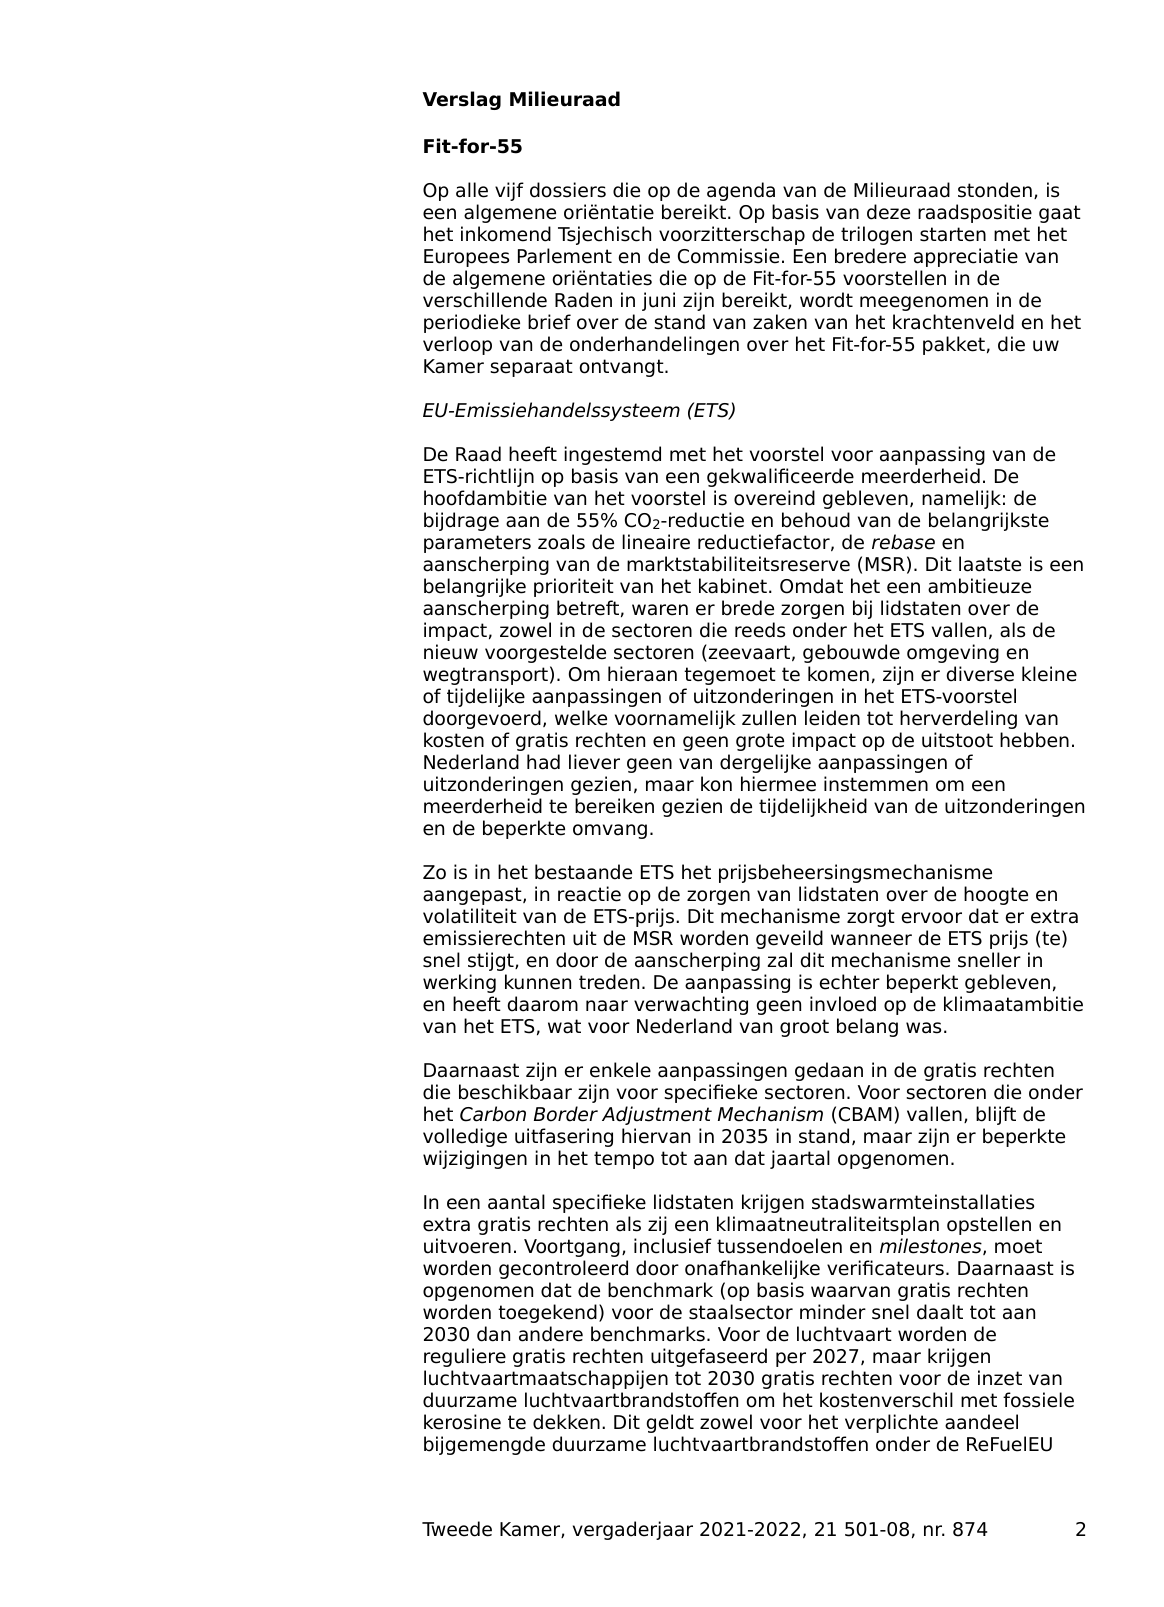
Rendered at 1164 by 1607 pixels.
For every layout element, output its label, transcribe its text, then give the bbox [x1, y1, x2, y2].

subtitle Verslag Milieuraad [422, 89, 1087, 111]
text In een aantal specifieke lidstaten krijgen stadswarmteinstallaties extra gratis rechten als zij een klimaatneutraliteitsplan opstellen en uitvoeren. Voortgang, inclusief tussendoelen en milestones, moet worden gecontroleerd door onafhankelijke verificateurs. Daarnaast is opgenomen dat de benchmark (op basis waarvan gratis rechten worden toegekend) voor de staalsector minder snel daalt tot aan 2030 dan andere benchmarks. Voor de luchtvaart worden de reguliere gratis rechten uitgefaseerd per 2027, maar krijgen luchtvaartmaatschappijen tot 2030 gratis rechten voor de inzet van duurzame luchtvaartbrandstoffen om het kostenverschil met fossiele kerosine te dekken. Dit geldt zowel voor het verplichte aandeel bijgemengde duurzame luchtvaartbrandstoffen onder de ReFuelEU [422, 1192, 1087, 1456]
subtitle EU-Emissiehandelssysteem (ETS) [422, 400, 1087, 422]
text Op alle vijf dossiers die op de agenda van de Milieuraad stonden, is een algemene oriëntatie bereikt. Op basis van deze raadspositie gaat het inkomend Tsjechisch voorzitterschap de trilogen starten met het Europees Parlement en de Commissie. Een bredere appreciatie van de algemene oriëntaties die op de Fit-for-55 voorstellen in de verschillende Raden in juni zijn bereikt, wordt meegenomen in de periodieke brief over de stand van zaken van het krachtenveld en het verloop van de onderhandelingen over het Fit-for-55 pakket, die uw Kamer separaat ontvangt. [422, 180, 1087, 378]
text De Raad heeft ingestemd met het voorstel voor aanpassing van de ETS-richtlijn op basis van een gekwalificeerde meerderheid. De hoofdambitie van het voorstel is overeind gebleven, namelijk: de bijdrage aan de 55% CO2-reductie en behoud van de belangrijkste parameters zoals de lineaire reductiefactor, de rebase en aanscherping van de marktstabiliteitsreserve (MSR). Dit laatste is een belangrijke prioriteit van het kabinet. Omdat het een ambitieuze aanscherping betreft, waren er brede zorgen bij lidstaten over de impact, zowel in de sectoren die reeds onder het ETS vallen, als de nieuw voorgestelde sectoren (zeevaart, gebouwde omgeving en wegtransport). Om hieraan tegemoet te komen, zijn er diverse kleine of tijdelijke aanpassingen of uitzonderingen in het ETS-voorstel doorgevoerd, welke voornamelijk zullen leiden tot herverdeling van kosten of gratis rechten en geen grote impact op de uitstoot hebben. Nederland had liever geen van dergelijke aanpassingen of uitzonderingen gezien, maar kon hiermee instemmen om een meerderheid te bereiken gezien de tijdelijkheid van de uitzonderingen en de beperkte omvang. [422, 444, 1087, 840]
text Daarnaast zijn er enkele aanpassingen gedaan in de gratis rechten die beschikbaar zijn voor specifieke sectoren. Voor sectoren die onder het Carbon Border Adjustment Mechanism (CBAM) vallen, blijft de volledige uitfasering hiervan in 2035 in stand, maar zijn er beperkte wijzigingen in het tempo tot aan dat jaartal opgenomen. [422, 1060, 1087, 1170]
text Zo is in het bestaande ETS het prijsbeheersingsmechanisme aangepast, in reactie op de zorgen van lidstaten over de hoogte en volatiliteit van de ETS-prijs. Dit mechanisme zorgt ervoor dat er extra emissierechten uit de MSR worden geveild wanneer de ETS prijs (te) snel stijgt, en door de aanscherping zal dit mechanisme sneller in werking kunnen treden. De aanpassing is echter beperkt gebleven, en heeft daarom naar verwachting geen invloed op de klimaatambitie van het ETS, wat voor Nederland van groot belang was. [422, 862, 1087, 1038]
subtitle Fit-for-55 [422, 136, 1087, 158]
